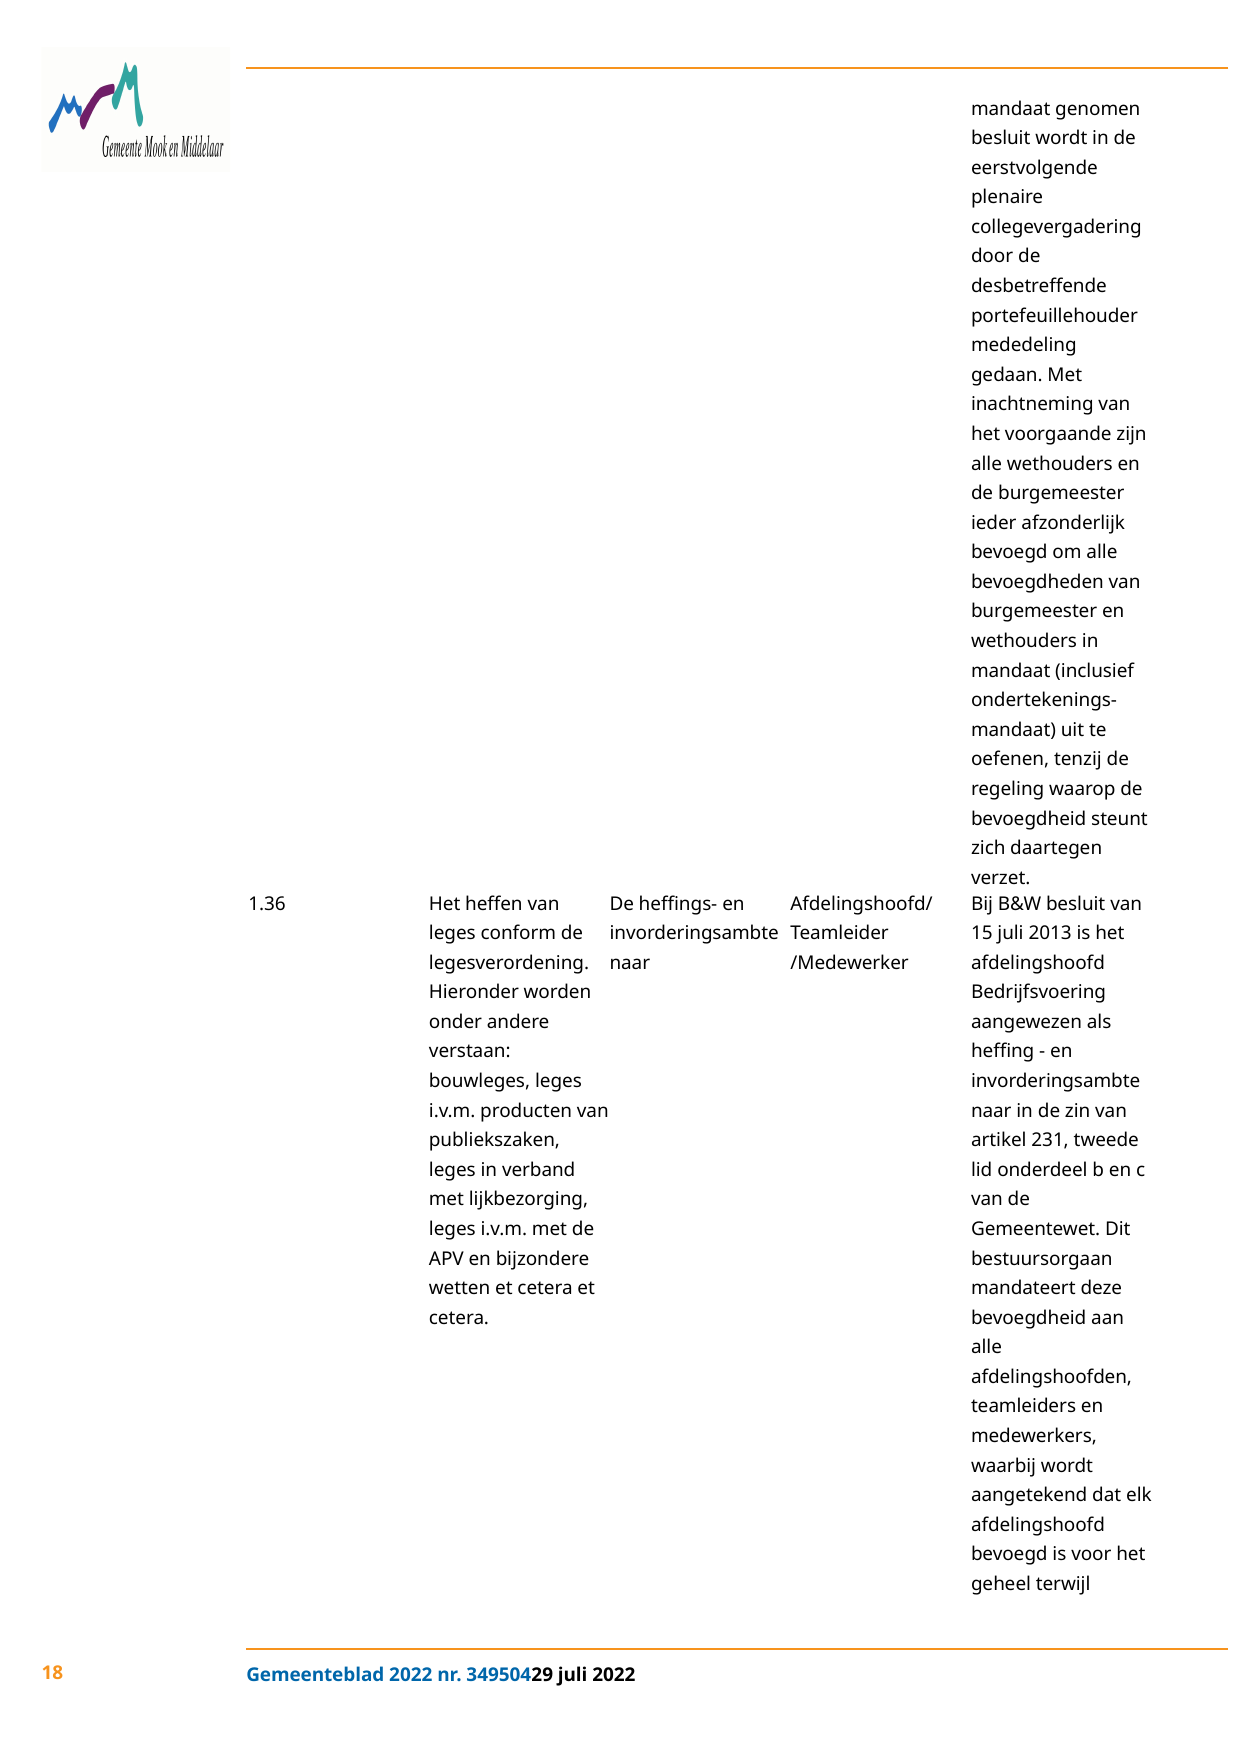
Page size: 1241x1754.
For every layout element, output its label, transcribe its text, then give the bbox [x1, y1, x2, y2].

table_cell mandaat genomen besluit wordt in de eerstvolgende plenaire collegevergadering door de desbetreffende portefeuillehouder mededeling gedaan. Met inachtneming van het voorgaande zijn alle wethouders en de burgemeester ieder afzonderlijk bevoegd om alle bevoegdheden van burgemeester en wethouders in mandaat (inclusief ondertekenings-mandaat) uit te oefenen, tenzij de regeling waarop de bevoegdheid steunt zich daartegen verzet. [971, 95, 1152, 890]
table_cell Het heffen van leges conform de legesverordening. Hieronder worden onder andere verstaan: bouwleges, leges i.v.m. producten van publiekszaken, leges in verband met lijkbezorging, leges i.v.m. met de APV en bijzondere wetten et cetera et cetera. [429, 890, 609, 1596]
table_cell [248, 95, 429, 890]
table_cell Afdelingshoofd/Teamleider /Medewerker [790, 890, 971, 1596]
table_cell [429, 95, 609, 890]
table_cell 1.36 [248, 890, 429, 1596]
table_cell [790, 95, 971, 890]
table_cell Bij B&W besluit van 15 juli 2013 is het afdelingshoofd Bedrijfsvoering aangewezen als heffing - en invorderingsambtenaar in de zin van artikel 231, tweede lid onderdeel b en c van de Gemeentewet. Dit bestuursorgaan mandateert deze bevoegdheid aan alle afdelingshoofden, teamleiders en medewerkers, waarbij wordt aangetekend dat elk afdelingshoofd bevoegd is voor het geheel terwijl [971, 890, 1152, 1596]
table_cell De heffings- en invorderingsambtenaar [609, 890, 790, 1596]
table_cell [609, 95, 790, 890]
picture [41, 47, 231, 172]
